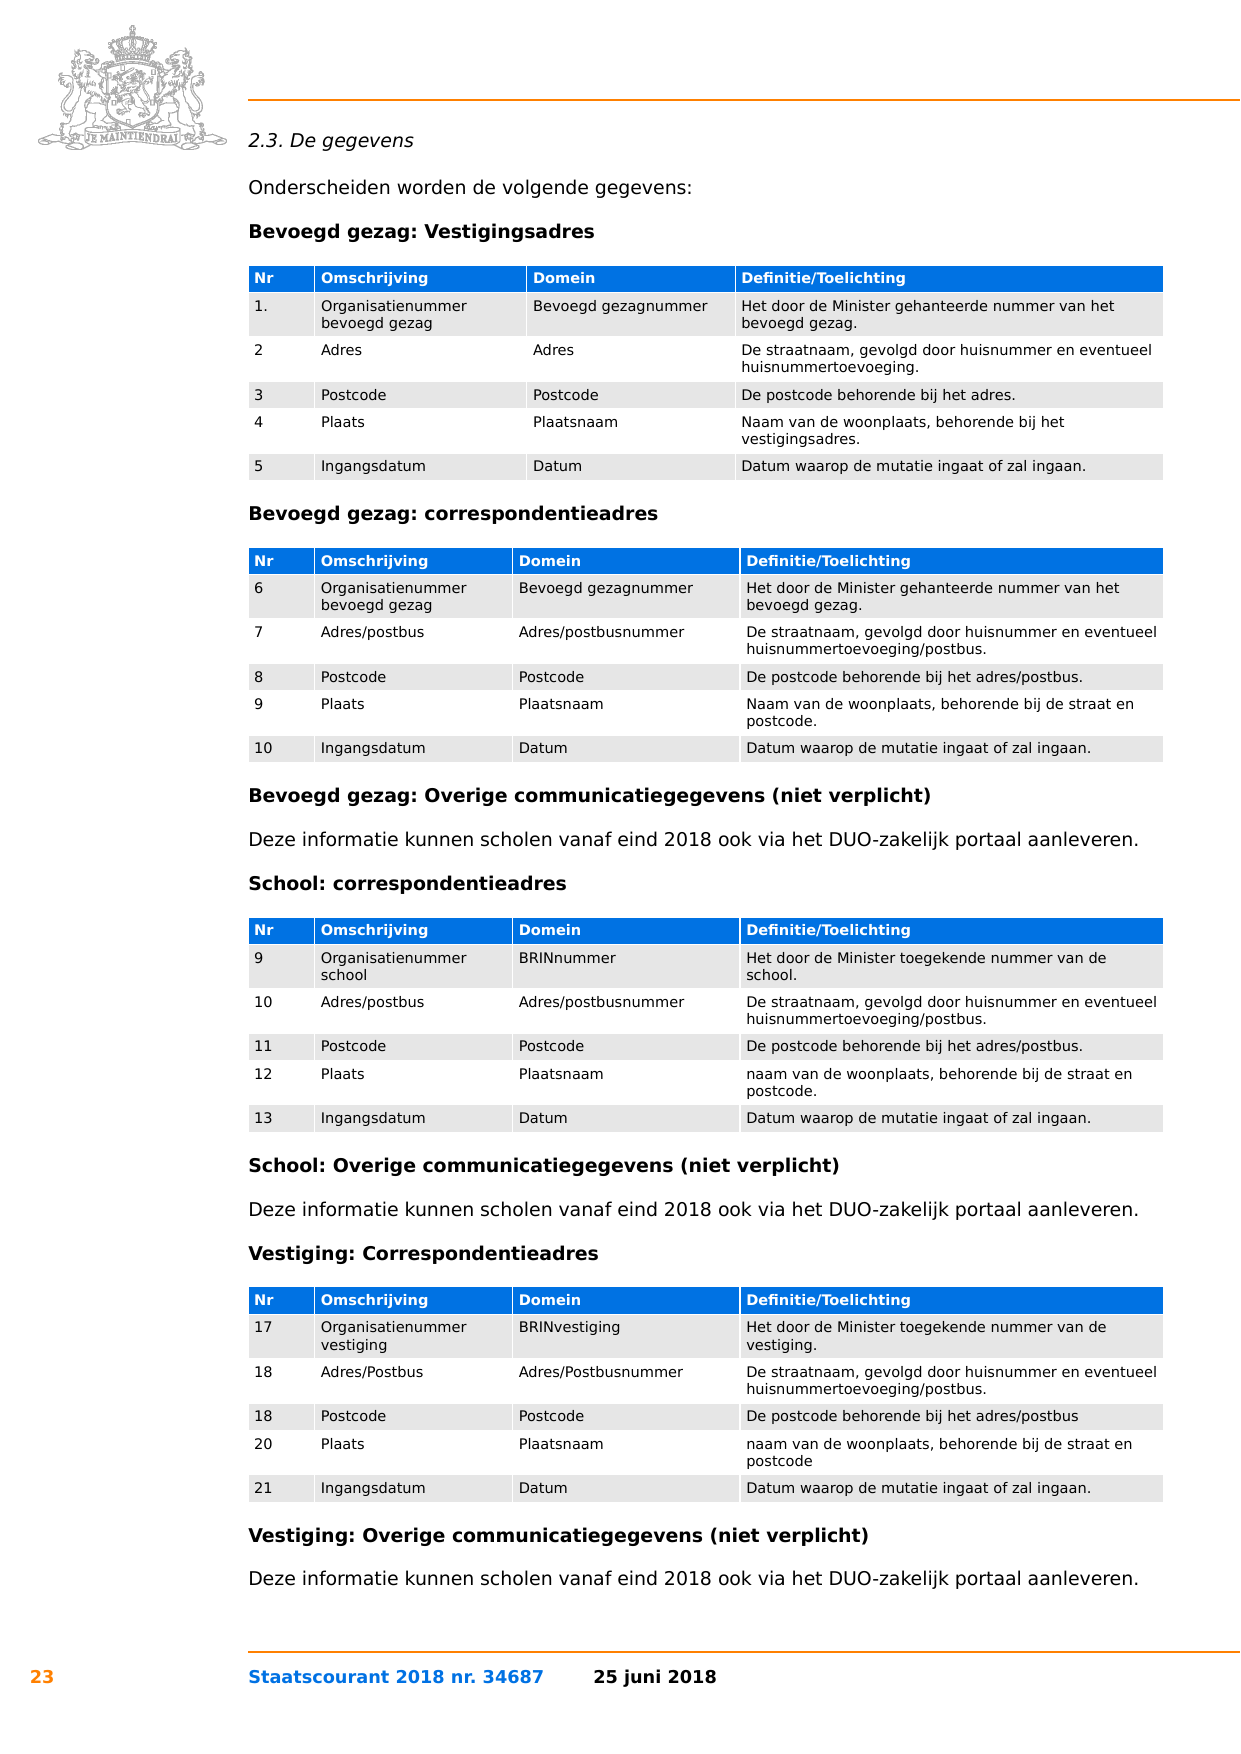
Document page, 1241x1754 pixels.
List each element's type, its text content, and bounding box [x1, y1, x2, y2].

table_cell Het door de Minister gehanteerde nummer van het bevoegd gezag. [736, 293, 1163, 336]
table_header Domein [513, 548, 739, 574]
subtitle School: Overige communicatiegegevens (niet verplicht) [248, 1155, 1163, 1177]
table_cell BRINvestiging [513, 1315, 739, 1358]
table_cell 7 [249, 620, 314, 663]
table_cell Postcode [513, 1034, 739, 1060]
table_cell Naam van de woonplaats, behorende bij het vestigingsadres. [736, 409, 1163, 452]
table_header Domein [513, 918, 739, 944]
text Deze informatie kunnen scholen vanaf eind 2018 ook via het DUO-zakelijk portaal aanleveren. [248, 829, 1163, 851]
subtitle Bevoegd gezag: Vestigingsadres [248, 221, 1163, 243]
table_cell Organisatienummer bevoegd gezag [315, 575, 512, 618]
table_cell De straatnaam, gevolgd door huisnummer en eventueel huisnummertoevoeging/postbus. [741, 989, 1163, 1033]
table_cell Organisatienummer bevoegd gezag [315, 293, 526, 336]
table_cell 18 [249, 1404, 314, 1430]
table_cell Postcode [513, 664, 739, 690]
table_cell Datum waarop de mutatie ingaat of zal ingaan. [741, 736, 1163, 762]
table_header Nr [249, 548, 314, 574]
table_cell 1. [249, 293, 314, 336]
table_cell 10 [249, 989, 314, 1033]
table_cell Naam van de woonplaats, behorende bij de straat en postcode. [741, 691, 1163, 734]
subtitle Bevoegd gezag: Overige communicatiegegevens (niet verplicht) [248, 785, 1163, 807]
table_header Omschrijving [315, 548, 512, 574]
table_cell Plaatsnaam [513, 691, 739, 734]
subtitle Vestiging: Overige communicatiegegevens (niet verplicht) [248, 1524, 1163, 1546]
table_cell Adres/Postbus [315, 1359, 512, 1402]
table_cell Datum waarop de mutatie ingaat of zal ingaan. [736, 454, 1163, 480]
table_cell Ingangsdatum [315, 736, 512, 762]
table_cell 2 [249, 338, 314, 381]
table_cell 4 [249, 409, 314, 452]
table_cell Bevoegd gezagnummer [513, 575, 739, 618]
table_cell Adres/Postbusnummer [513, 1359, 739, 1402]
table_cell Ingangsdatum [315, 454, 526, 480]
table_cell De straatnaam, gevolgd door huisnummer en eventueel huisnummertoevoeging/postbus. [741, 620, 1163, 663]
text Deze informatie kunnen scholen vanaf eind 2018 ook via het DUO-zakelijk portaal aanleveren. [248, 1198, 1163, 1221]
table_cell 6 [249, 575, 314, 618]
table_header Nr [249, 1287, 314, 1314]
table_header Definitie/Toelichting [736, 266, 1163, 292]
table_header Nr [249, 266, 314, 292]
table_cell Datum [513, 736, 739, 762]
table_cell De straatnaam, gevolgd door huisnummer en eventueel huisnummertoevoeging. [736, 338, 1163, 381]
table_header Domein [527, 266, 735, 292]
table_cell 13 [249, 1105, 314, 1132]
subtitle School: correspondentieadres [248, 873, 1163, 894]
table_cell Het door de Minister gehanteerde nummer van het bevoegd gezag. [741, 575, 1163, 618]
table_cell Organisatienummer vestiging [315, 1315, 512, 1358]
table_cell Postcode [513, 1404, 739, 1430]
subtitle Bevoegd gezag: correspondentieadres [248, 503, 1163, 525]
table_cell Plaats [315, 1431, 512, 1474]
table_header Omschrijving [315, 266, 526, 292]
table_cell Plaatsnaam [513, 1431, 739, 1474]
table_cell 5 [249, 454, 314, 480]
table_header Definitie/Toelichting [741, 548, 1163, 574]
table_cell Adres [315, 338, 526, 381]
table_cell Adres/postbus [315, 620, 512, 663]
table_cell naam van de woonplaats, behorende bij de straat en postcode [741, 1431, 1163, 1474]
table_cell Plaats [315, 409, 526, 452]
table_cell Het door de Minister toegekende nummer van de vestiging. [741, 1315, 1163, 1358]
table_header Definitie/Toelichting [741, 918, 1163, 944]
table_cell 11 [249, 1034, 314, 1060]
table_cell Postcode [315, 1404, 512, 1430]
subtitle 2.3. De gegevens [248, 130, 1163, 152]
table_cell 18 [249, 1359, 314, 1402]
table_cell Plaatsnaam [527, 409, 735, 452]
text Onderscheiden worden de volgende gegevens: [248, 177, 1163, 199]
text Deze informatie kunnen scholen vanaf eind 2018 ook via het DUO-zakelijk portaal aanleveren. [248, 1568, 1163, 1590]
table_cell Het door de Minister toegekende nummer van de school. [741, 945, 1163, 988]
table_cell Datum [527, 454, 735, 480]
table_cell 3 [249, 382, 314, 408]
table_cell Adres/postbusnummer [513, 620, 739, 663]
table_cell Datum [513, 1475, 739, 1502]
table_cell Adres/postbusnummer [513, 989, 739, 1033]
subtitle Vestiging: Correspondentieadres [248, 1242, 1163, 1264]
table_cell 20 [249, 1431, 314, 1474]
table_cell Postcode [315, 664, 512, 690]
table_cell Plaats [315, 1061, 512, 1104]
table_cell Postcode [527, 382, 735, 408]
table_cell Adres [527, 338, 735, 381]
table_cell Postcode [315, 1034, 512, 1060]
table_cell Plaats [315, 691, 512, 734]
table_cell De postcode behorende bij het adres. [736, 382, 1163, 408]
table_header Definitie/Toelichting [741, 1287, 1163, 1314]
table_cell Ingangsdatum [315, 1105, 512, 1132]
picture [38, 25, 227, 150]
table_cell 21 [249, 1475, 314, 1502]
table_cell 17 [249, 1315, 314, 1358]
table_cell Plaatsnaam [513, 1061, 739, 1104]
table_cell De postcode behorende bij het adres/postbus [741, 1404, 1163, 1430]
table_cell Postcode [315, 382, 526, 408]
table_cell BRINnummer [513, 945, 739, 988]
table_cell 9 [249, 691, 314, 734]
table_cell 9 [249, 945, 314, 988]
table_header Domein [513, 1287, 739, 1314]
table_cell De postcode behorende bij het adres/postbus. [741, 1034, 1163, 1060]
table_cell Datum waarop de mutatie ingaat of zal ingaan. [741, 1475, 1163, 1502]
table_cell Organisatienummer school [315, 945, 512, 988]
table_cell Datum [513, 1105, 739, 1132]
table_header Omschrijving [315, 918, 512, 944]
table_cell naam van de woonplaats, behorende bij de straat en postcode. [741, 1061, 1163, 1104]
table_cell 8 [249, 664, 314, 690]
table_header Nr [249, 918, 314, 944]
table_cell 12 [249, 1061, 314, 1104]
table_cell 10 [249, 736, 314, 762]
table_cell Adres/postbus [315, 989, 512, 1033]
table_cell De postcode behorende bij het adres/postbus. [741, 664, 1163, 690]
table_cell Bevoegd gezagnummer [527, 293, 735, 336]
table_cell Ingangsdatum [315, 1475, 512, 1502]
table_cell Datum waarop de mutatie ingaat of zal ingaan. [741, 1105, 1163, 1132]
table_header Omschrijving [315, 1287, 512, 1314]
table_cell De straatnaam, gevolgd door huisnummer en eventueel huisnummertoevoeging/postbus. [741, 1359, 1163, 1402]
